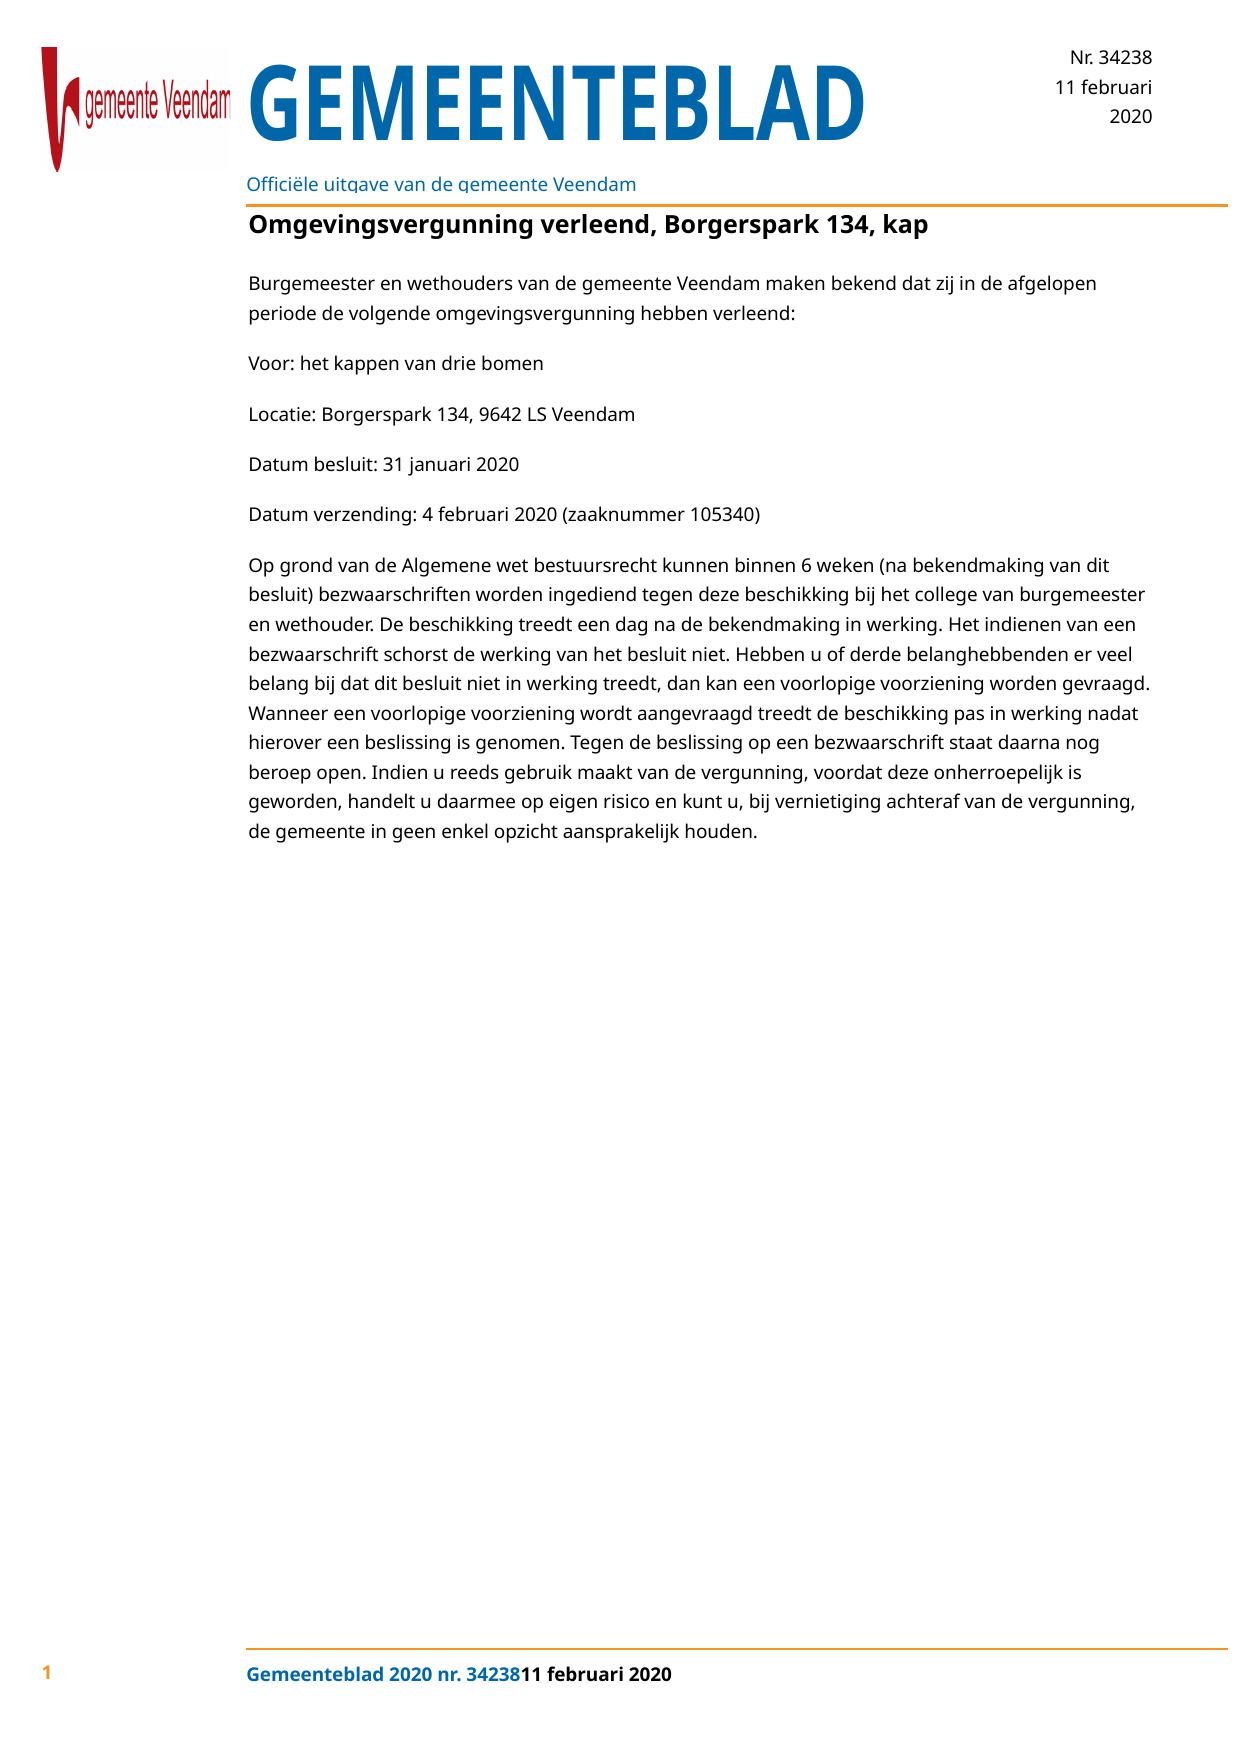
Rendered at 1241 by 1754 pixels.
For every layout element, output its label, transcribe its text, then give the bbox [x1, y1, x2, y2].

text Locatie: Borgerspark 134, 9642 LS Veendam [248, 401, 1152, 426]
text Burgemeester en wethouders van de gemeente Veendam maken bekend dat zij in de afgelopen periode de volgende omgevingsvergunning hebben verleend: [248, 270, 1152, 326]
text Omgevingsvergunning verleend, Borgerspark 134, kap [248, 207, 1152, 241]
text Datum verzending: 4 februari 2020 (zaaknummer 105340) [248, 502, 1152, 527]
text Datum besluit: 31 januari 2020 [248, 451, 1152, 477]
picture [41, 47, 231, 172]
text Voor: het kappen van drie bomen [248, 350, 1152, 376]
text Op grond van de Algemene wet bestuursrecht kunnen binnen 6 weken (na bekendmaking van dit besluit) bezwaarschriften worden ingediend tegen deze beschikking bij het college van burgemeester en wethouder. De beschikking treedt een dag na de bekendmaking in werking. Het indienen van een bezwaarschrift schorst de werking van het besluit niet. Hebben u of derde belanghebbenden er veel belang bij dat dit besluit niet in werking treedt, dan kan een voorlopige voorziening worden gevraagd. Wanneer een voorlopige voorziening wordt aangevraagd treedt de beschikking pas in werking nadat hierover een beslissing is genomen. Tegen de beslissing op een bezwaarschrift staat daarna nog beroep open. Indien u reeds gebruik maakt van de vergunning, voordat deze onherroepelijk is geworden, handelt u daarmee op eigen risico en kunt u, bij vernietiging achteraf van de vergunning, de gemeente in geen enkel opzicht aansprakelijk houden. [248, 552, 1152, 844]
